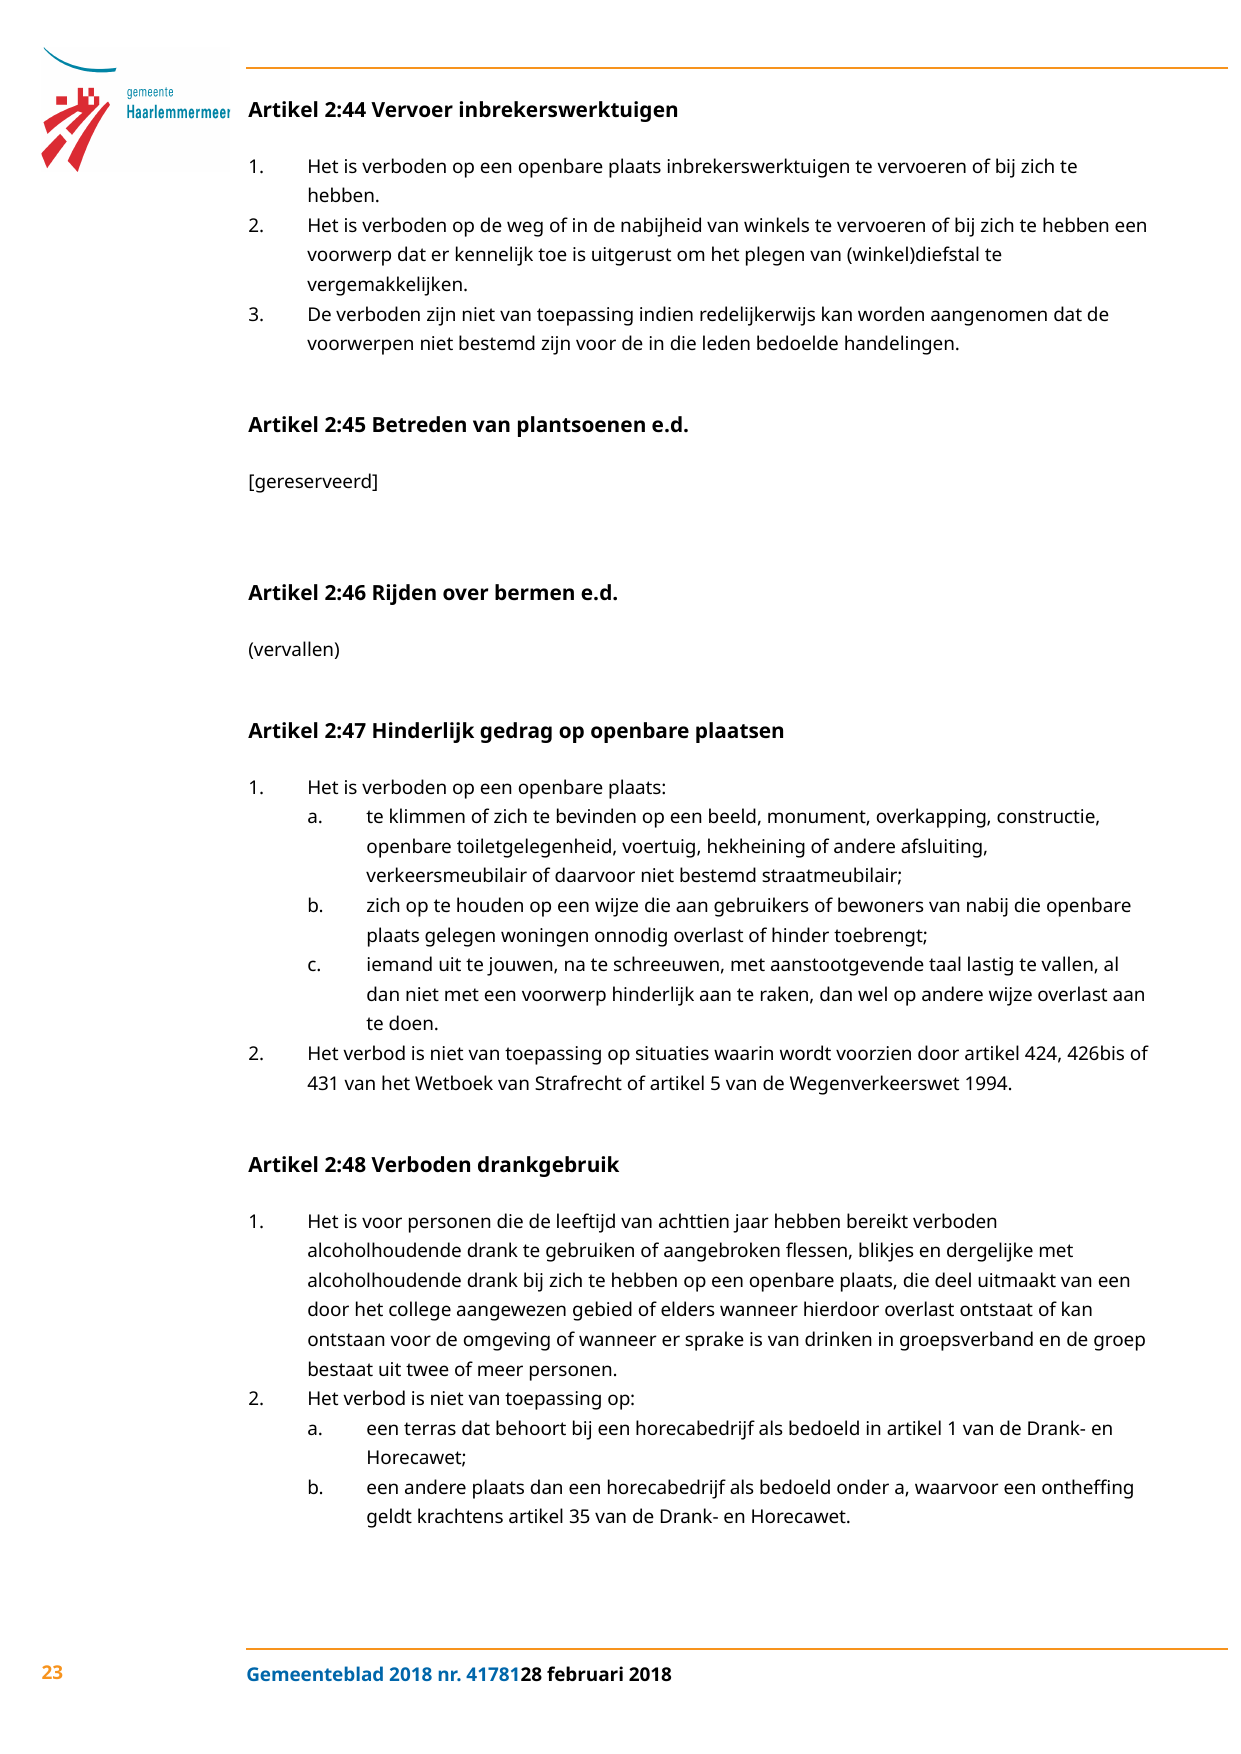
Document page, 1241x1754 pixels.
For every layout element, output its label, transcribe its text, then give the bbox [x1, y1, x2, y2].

text [gereserveerd] [248, 468, 1152, 494]
picture [41, 47, 231, 172]
list iemand uit te jouwen, na te schreeuwen, met aanstootgevende taal lastig te vallen, al dan niet met een voorwerp hinderlijk aan te raken, dan wel op andere wijze overlast aan te doen. [307, 951, 1152, 1036]
text Artikel 2:45 Betreden van plantsoenen e.d. [248, 410, 1152, 439]
text Artikel 2:47 Hinderlijk gedrag op openbare plaatsen [248, 716, 1152, 744]
list zich op te houden op een wijze die aan gebruikers of bewoners van nabij die openbare plaats gelegen woningen onnodig overlast of hinder toebrengt; [307, 892, 1152, 948]
list een andere plaats dan een horecabedrijf als bedoeld onder a, waarvoor een ontheffing geldt krachtens artikel 35 van de Drank- en Horecawet. [307, 1474, 1152, 1529]
list te klimmen of zich te bevinden op een beeld, monument, overkapping, constructie, openbare toiletgelegenheid, voertuig, hekheining of andere afsluiting, verkeersmeubilair of daarvoor niet bestemd straatmeubilair; [307, 803, 1152, 888]
list Het verbod is niet van toepassing op: [248, 1385, 1152, 1411]
list Het verbod is niet van toepassing op situaties waarin wordt voorzien door artikel 424, 426bis of 431 van het Wetboek van Strafrecht of artikel 5 van de Wegenverkeerswet 1994. [248, 1040, 1152, 1096]
list Het is verboden op een openbare plaats inbrekerswerktuigen te vervoeren of bij zich te hebben. [248, 153, 1152, 208]
text (vervallen) [248, 636, 1152, 662]
list een terras dat behoort bij een horecabedrijf als bedoeld in artikel 1 van de Drank- en Horecawet; [307, 1415, 1152, 1470]
list Het is voor personen die de leeftijd van achttien jaar hebben bereikt verboden alcoholhoudende drank te gebruiken of aangebroken flessen, blikjes en dergelijke met alcoholhoudende drank bij zich te hebben op een openbare plaats, die deel uitmaakt van een door het college aangewezen gebied of elders wanneer hierdoor overlast ontstaat of kan ontstaan voor de omgeving of wanneer er sprake is van drinken in groepsverband en de groep bestaat uit twee of meer personen. [248, 1208, 1152, 1381]
list Het is verboden op de weg of in de nabijheid van winkels te vervoeren of bij zich te hebben een voorwerp dat er kennelijk toe is uitgerust om het plegen van (winkel)diefstal te vergemakkelijken. [248, 212, 1152, 297]
list De verboden zijn niet van toepassing indien redelijkerwijs kan worden aangenomen dat de voorwerpen niet bestemd zijn voor de in die leden bedoelde handelingen. [248, 301, 1152, 356]
list Het is verboden op een openbare plaats: [248, 774, 1152, 800]
text Artikel 2:48 Verboden drankgebruik [248, 1150, 1152, 1178]
text Artikel 2:46 Rijden over bermen e.d. [248, 578, 1152, 606]
text Artikel 2:44 Vervoer inbrekerswerktuigen [248, 95, 1152, 123]
